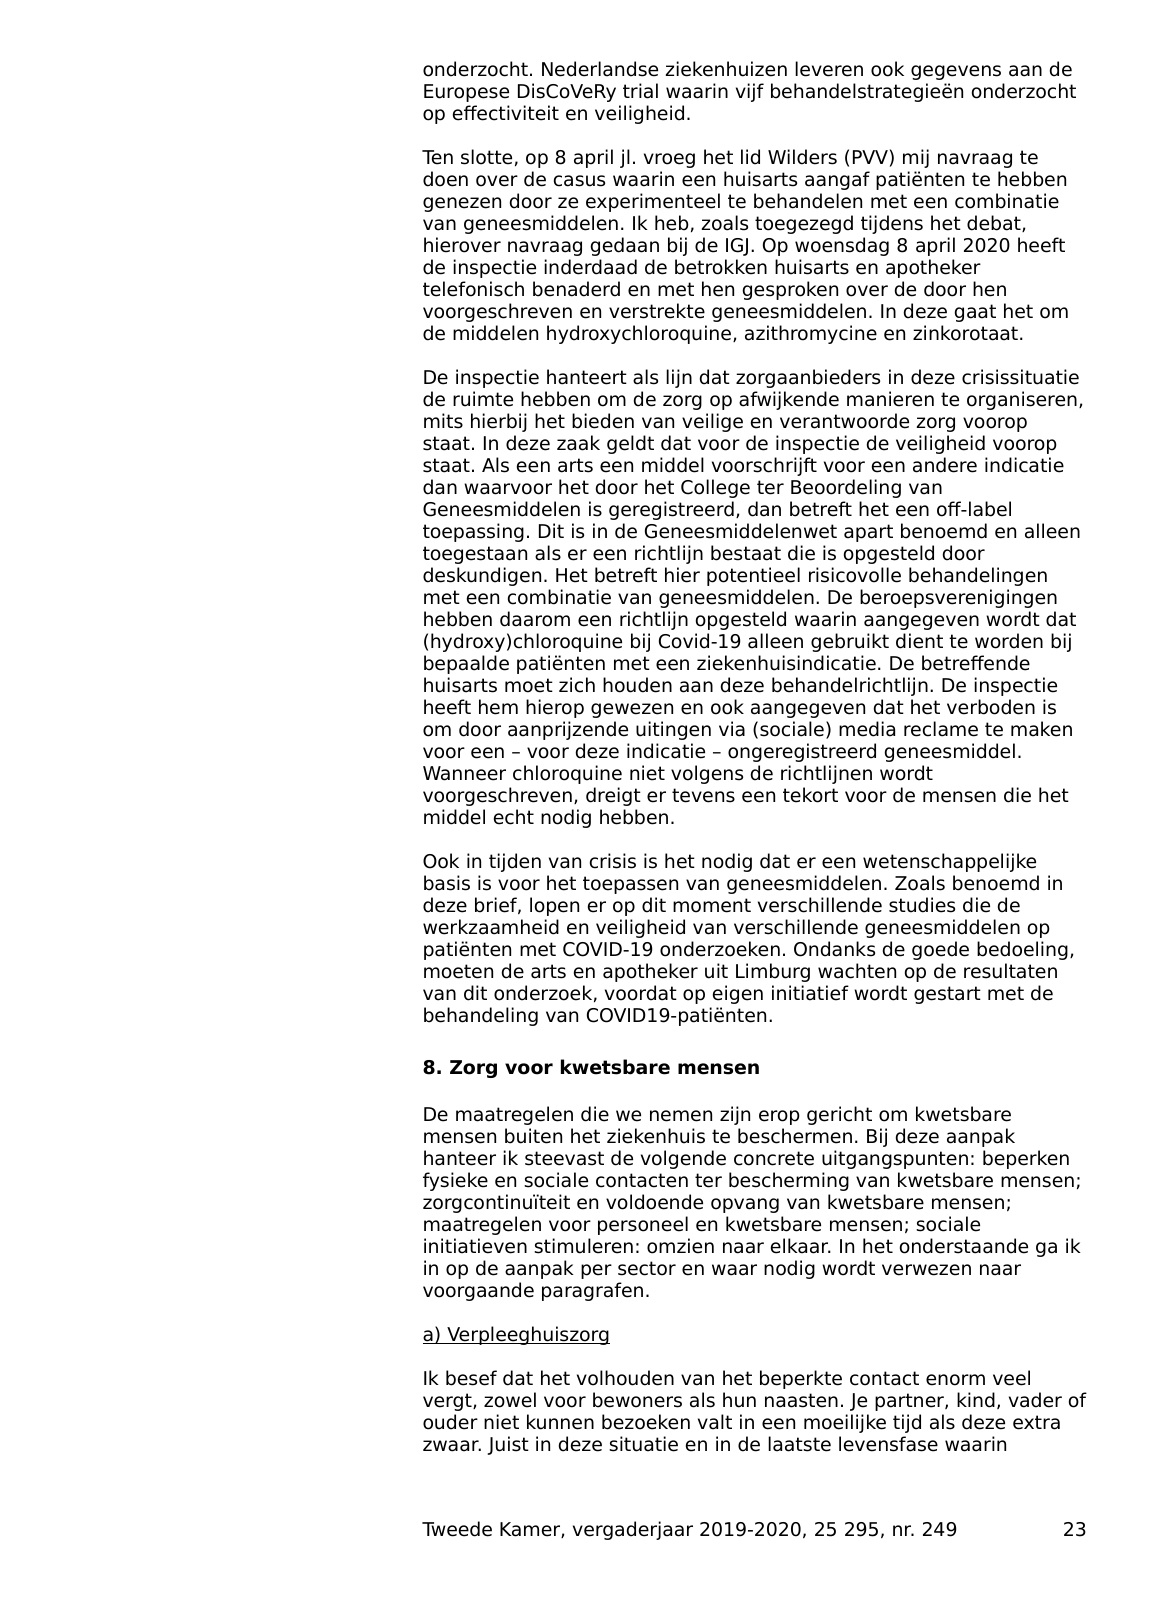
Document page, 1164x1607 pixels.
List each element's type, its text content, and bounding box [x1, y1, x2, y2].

text onderzocht. Nederlandse ziekenhuizen leveren ook gegevens aan de Europese DisCoVeRy trial waarin vijf behandelstrategieën onderzocht op effectiviteit en veiligheid. [422, 59, 1087, 125]
subtitle 8. Zorg voor kwetsbare mensen [422, 1057, 1087, 1079]
text Ik besef dat het volhouden van het beperkte contact enorm veel vergt, zowel voor bewoners als hun naasten. Je partner, kind, vader of ouder niet kunnen bezoeken valt in een moeilijke tijd als deze extra zwaar. Juist in deze situatie en in de laatste levensfase waarin [422, 1368, 1087, 1456]
subtitle a) Verpleeghuiszorg [422, 1324, 1087, 1346]
text Ook in tijden van crisis is het nodig dat er een wetenschappelijke basis is voor het toepassen van geneesmiddelen. Zoals benoemd in deze brief, lopen er op dit moment verschillende studies die de werkzaamheid en veiligheid van verschillende geneesmiddelen op patiënten met COVID-19 onderzoeken. Ondanks de goede bedoeling, moeten de arts en apotheker uit Limburg wachten op de resultaten van dit onderzoek, voordat op eigen initiatief wordt gestart met de behandeling van COVID19-patiënten. [422, 851, 1087, 1027]
text De maatregelen die we nemen zijn erop gericht om kwetsbare mensen buiten het ziekenhuis te beschermen. Bij deze aanpak hanteer ik steevast de volgende concrete uitgangspunten: beperken fysieke en sociale contacten ter bescherming van kwetsbare mensen; zorgcontinuïteit en voldoende opvang van kwetsbare mensen; maatregelen voor personeel en kwetsbare mensen; sociale initiatieven stimuleren: omzien naar elkaar. In het onderstaande ga ik in op de aanpak per sector en waar nodig wordt verwezen naar voorgaande paragrafen. [422, 1104, 1087, 1302]
text Ten slotte, op 8 april jl. vroeg het lid Wilders (PVV) mij navraag te doen over de casus waarin een huisarts aangaf patiënten te hebben genezen door ze experimenteel te behandelen met een combinatie van geneesmiddelen. Ik heb, zoals toegezegd tijdens het debat, hierover navraag gedaan bij de IGJ. Op woensdag 8 april 2020 heeft de inspectie inderdaad de betrokken huisarts en apotheker telefonisch benaderd en met hen gesproken over de door hen voorgeschreven en verstrekte geneesmiddelen. In deze gaat het om de middelen hydroxychloroquine, azithromycine en zinkorotaat. [422, 147, 1087, 345]
text De inspectie hanteert als lijn dat zorgaanbieders in deze crisissituatie de ruimte hebben om de zorg op afwijkende manieren te organiseren, mits hierbij het bieden van veilige en verantwoorde zorg voorop staat. In deze zaak geldt dat voor de inspectie de veiligheid voorop staat. Als een arts een middel voorschrijft voor een andere indicatie dan waarvoor het door het College ter Beoordeling van Geneesmiddelen is geregistreerd, dan betreft het een off-label toepassing. Dit is in de Geneesmiddelenwet apart benoemd en alleen toegestaan als er een richtlijn bestaat die is opgesteld door deskundigen. Het betreft hier potentieel risicovolle behandelingen met een combinatie van geneesmiddelen. De beroepsverenigingen hebben daarom een richtlijn opgesteld waarin aangegeven wordt dat (hydroxy)chloroquine bij Covid-19 alleen gebruikt dient te worden bij bepaalde patiënten met een ziekenhuisindicatie. De betreffende huisarts moet zich houden aan deze behandelrichtlijn. De inspectie heeft hem hierop gewezen en ook aangegeven dat het verboden is om door aanprijzende uitingen via (sociale) media reclame te maken voor een – voor deze indicatie – ongeregistreerd geneesmiddel. Wanneer chloroquine niet volgens de richtlijnen wordt voorgeschreven, dreigt er tevens een tekort voor de mensen die het middel echt nodig hebben. [422, 367, 1087, 829]
